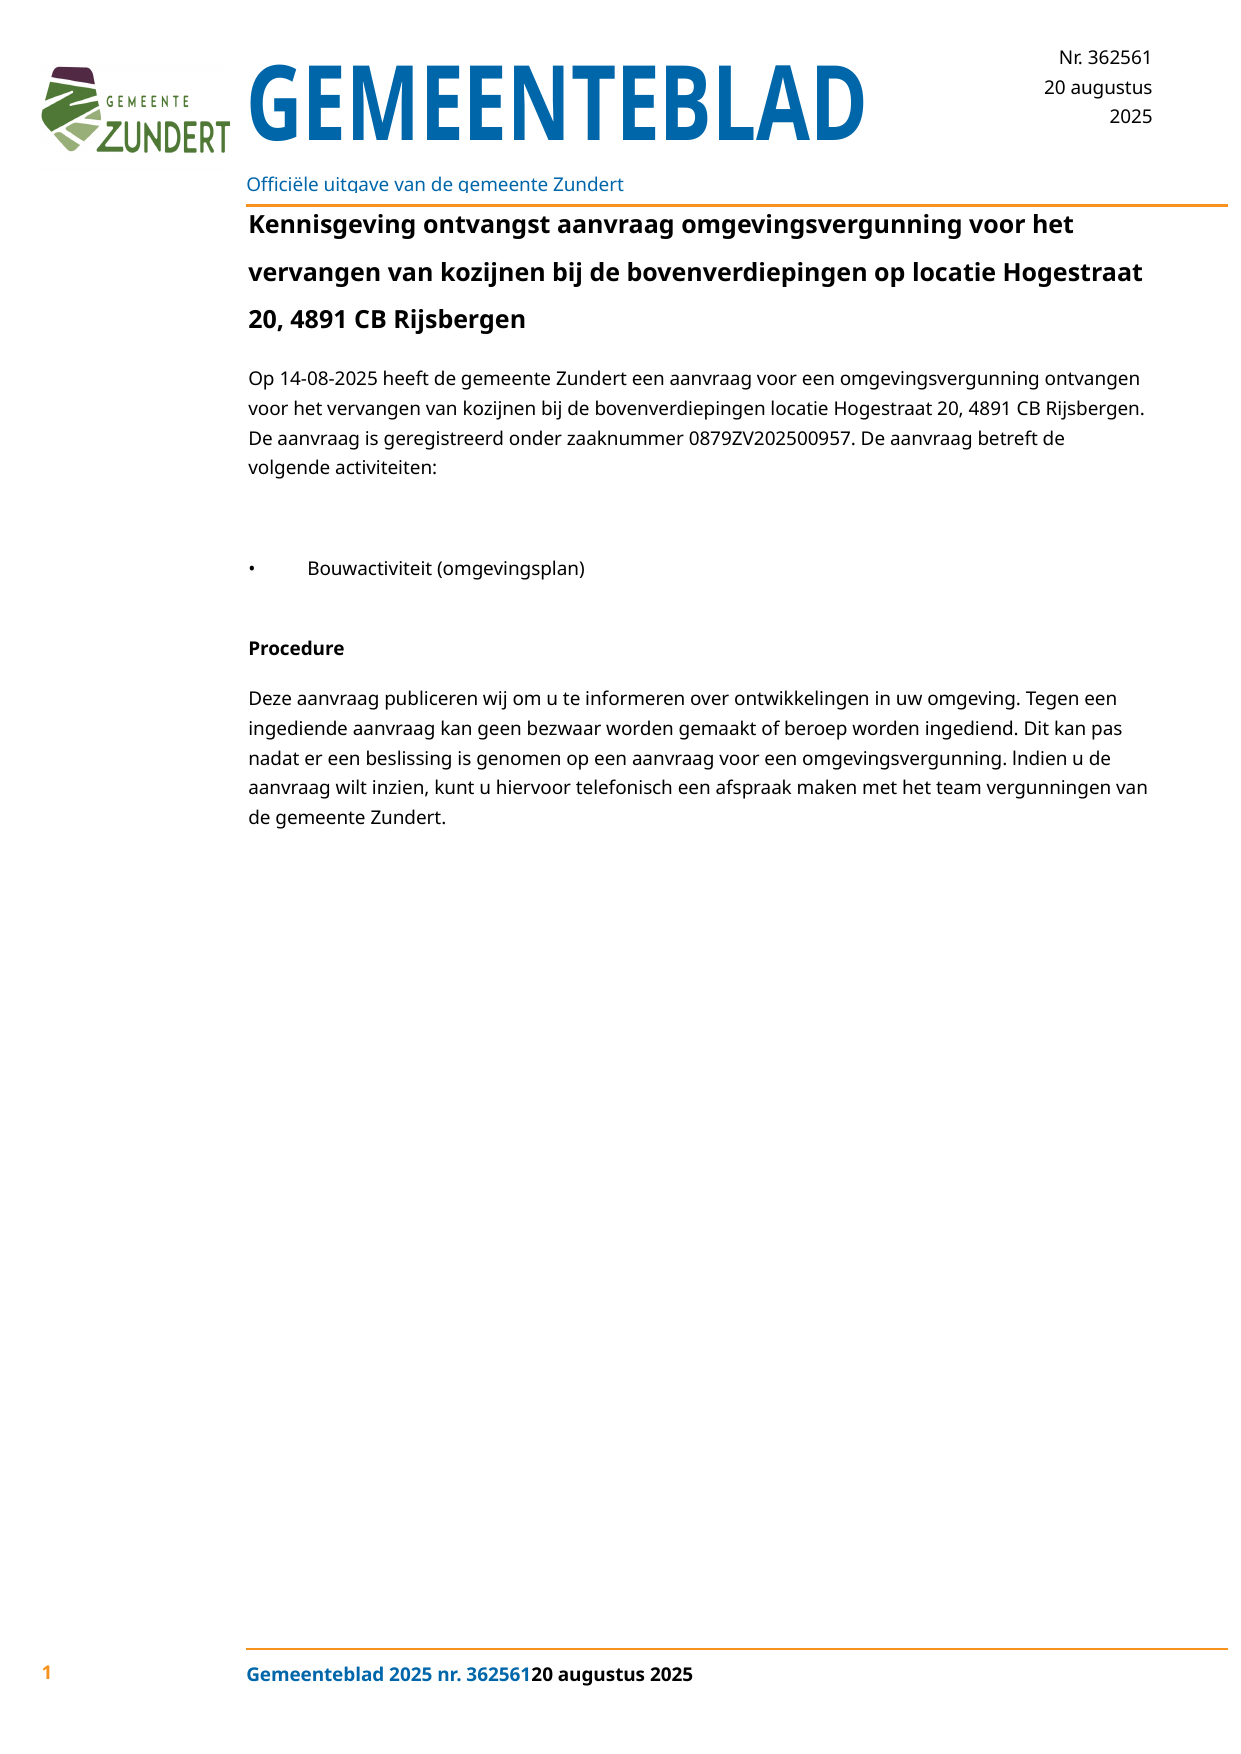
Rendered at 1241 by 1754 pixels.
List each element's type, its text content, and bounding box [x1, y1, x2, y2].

text Deze aanvraag publiceren wij om u te informeren over ontwikkelingen in uw omgeving. Tegen een ingediende aanvraag kan geen bezwaar worden gemaakt of beroep worden ingediend. Dit kan pas nadat er een beslissing is genomen op een aanvraag voor een omgevingsvergunning. lndien u de aanvraag wilt inzien, kunt u hiervoor telefonisch een afspraak maken met het team vergunningen van de gemeente Zundert. [248, 686, 1152, 829]
text Procedure [248, 635, 1152, 661]
text Op 14-08-2025 heeft de gemeente Zundert een aanvraag voor een omgevingsvergunning ontvangen voor het vervangen van kozijnen bij de bovenverdiepingen locatie Hogestraat 20, 4891 CB Rijsbergen. De aanvraag is geregistreerd onder zaaknummer 0879ZV202500957. De aanvraag betreft de volgende activiteiten: [248, 366, 1152, 480]
picture [41, 47, 231, 172]
text Kennisgeving ontvangst aanvraag omgevingsvergunning voor het vervangen van kozijnen bij de bovenverdiepingen op locatie Hogestraat 20, 4891 CB Rijsbergen [248, 207, 1152, 336]
list Bouwactiviteit (omgevingsplan) [248, 555, 1152, 581]
